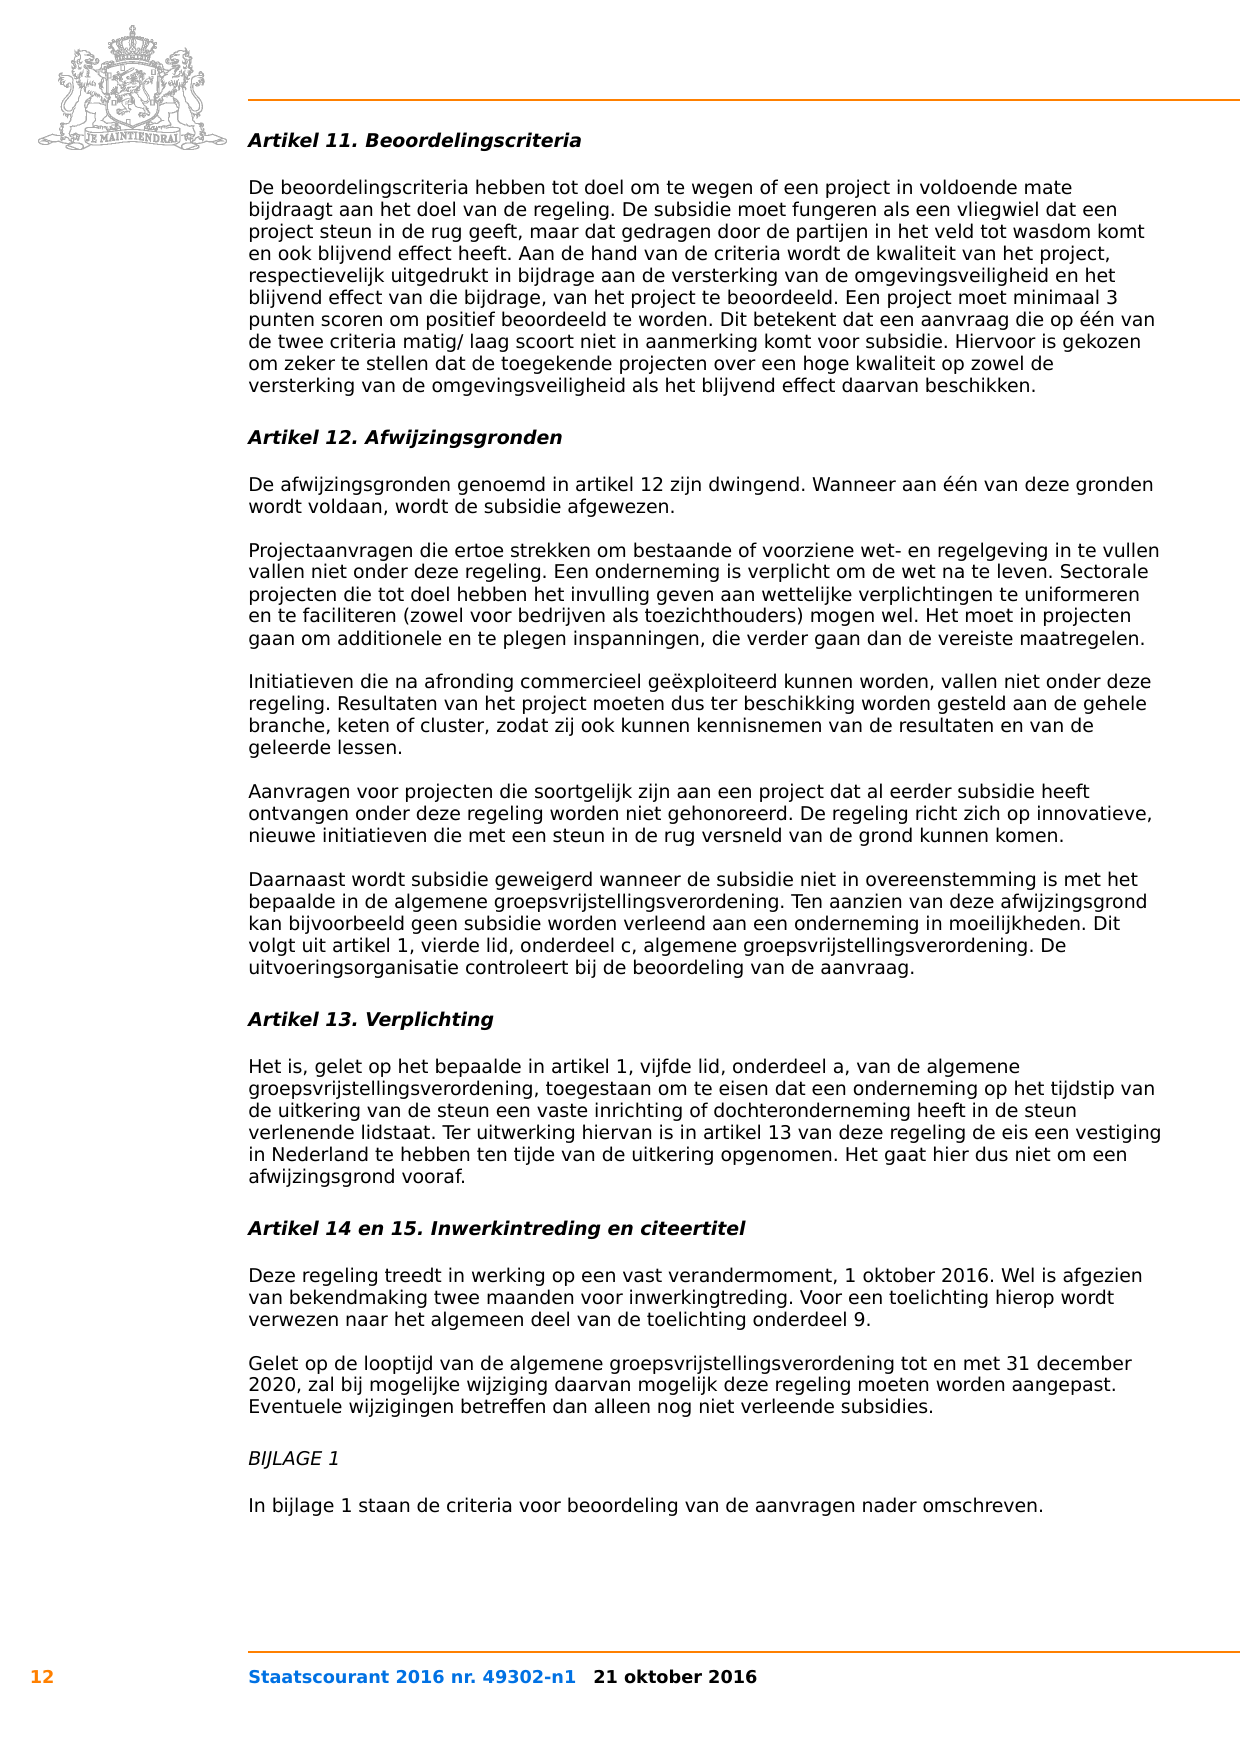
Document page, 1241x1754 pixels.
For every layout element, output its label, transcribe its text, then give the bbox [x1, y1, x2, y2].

text De afwijzingsgronden genoemd in artikel 12 zijn dwingend. Wanneer aan één van deze gronden wordt voldaan, wordt de subsidie afgewezen. [248, 474, 1163, 518]
text Het is, gelet op het bepaalde in artikel 1, vijfde lid, onderdeel a, van de algemene groepsvrijstellingsverordening, toegestaan om te eisen dat een onderneming op het tijdstip van de uitkering van de steun een vaste inrichting of dochteronderneming heeft in de steun verlenende lidstaat. Ter uitwerking hiervan is in artikel 13 van deze regeling de eis een vestiging in Nederland te hebben ten tijde van de uitkering opgenomen. Het gaat hier dus niet om een afwijzingsgrond vooraf. [248, 1056, 1163, 1188]
picture [38, 25, 227, 150]
text Initiatieven die na afronding commercieel geëxploiteerd kunnen worden, vallen niet onder deze regeling. Resultaten van het project moeten dus ter beschikking worden gesteld aan de gehele branche, keten of cluster, zodat zij ook kunnen kennisnemen van de resultaten en van de geleerde lessen. [248, 671, 1163, 759]
subtitle Artikel 14 en 15. Inwerkintreding en citeertitel [248, 1218, 1163, 1239]
text Daarnaast wordt subsidie geweigerd wanneer de subsidie niet in overeenstemming is met het bepaalde in de algemene groepsvrijstellingsverordening. Ten aanzien van deze afwijzingsgrond kan bijvoorbeeld geen subsidie worden verleend aan een onderneming in moeilijkheden. Dit volgt uit artikel 1, vierde lid, onderdeel c, algemene groepsvrijstellingsverordening. De uitvoeringsorganisatie controleert bij de beoordeling van de aanvraag. [248, 869, 1163, 979]
subtitle BIJLAGE 1 [248, 1448, 1163, 1470]
subtitle Artikel 12. Afwijzingsgronden [248, 427, 1163, 449]
text De beoordelingscriteria hebben tot doel om te wegen of een project in voldoende mate bijdraagt aan het doel van de regeling. De subsidie moet fungeren als een vliegwiel dat een project steun in de rug geeft, maar dat gedragen door de partijen in het veld tot wasdom komt en ook blijvend effect heeft. Aan de hand van de criteria wordt de kwaliteit van het project, respectievelijk uitgedrukt in bijdrage aan de versterking van de omgevingsveiligheid en het blijvend effect van die bijdrage, van het project te beoordeeld. Een project moet minimaal 3 punten scoren om positief beoordeeld te worden. Dit betekent dat een aanvraag die op één van de twee criteria matig/ laag scoort niet in aanmerking komt voor subsidie. Hiervoor is gekozen om zeker te stellen dat de toegekende projecten over een hoge kwaliteit op zowel de versterking van de omgevingsveiligheid als het blijvend effect daarvan beschikken. [248, 177, 1163, 397]
text Aanvragen voor projecten die soortgelijk zijn aan een project dat al eerder subsidie heeft ontvangen onder deze regeling worden niet gehonoreerd. De regeling richt zich op innovatieve, nieuwe initiatieven die met een steun in de rug versneld van de grond kunnen komen. [248, 781, 1163, 847]
text Projectaanvragen die ertoe strekken om bestaande of voorziene wet- en regelgeving in te vullen vallen niet onder deze regeling. Een onderneming is verplicht om de wet na te leven. Sectorale projecten die tot doel hebben het invulling geven aan wettelijke verplichtingen te uniformeren en te faciliteren (zowel voor bedrijven als toezichthouders) mogen wel. Het moet in projecten gaan om additionele en te plegen inspanningen, die verder gaan dan de vereiste maatregelen. [248, 539, 1163, 649]
text Gelet op de looptijd van de algemene groepsvrijstellingsverordening tot en met 31 december 2020, zal bij mogelijke wijziging daarvan mogelijk deze regeling moeten worden aangepast. Eventuele wijzigingen betreffen dan alleen nog niet verleende subsidies. [248, 1352, 1163, 1418]
subtitle Artikel 13. Verplichting [248, 1009, 1163, 1031]
text Deze regeling treedt in werking op een vast verandermoment, 1 oktober 2016. Wel is afgezien van bekendmaking twee maanden voor inwerkingtreding. Voor een toelichting hierop wordt verwezen naar het algemeen deel van de toelichting onderdeel 9. [248, 1264, 1163, 1331]
text In bijlage 1 staan de criteria voor beoordeling van de aanvragen nader omschreven. [248, 1495, 1163, 1517]
subtitle Artikel 11. Beoordelingscriteria [248, 130, 1163, 152]
